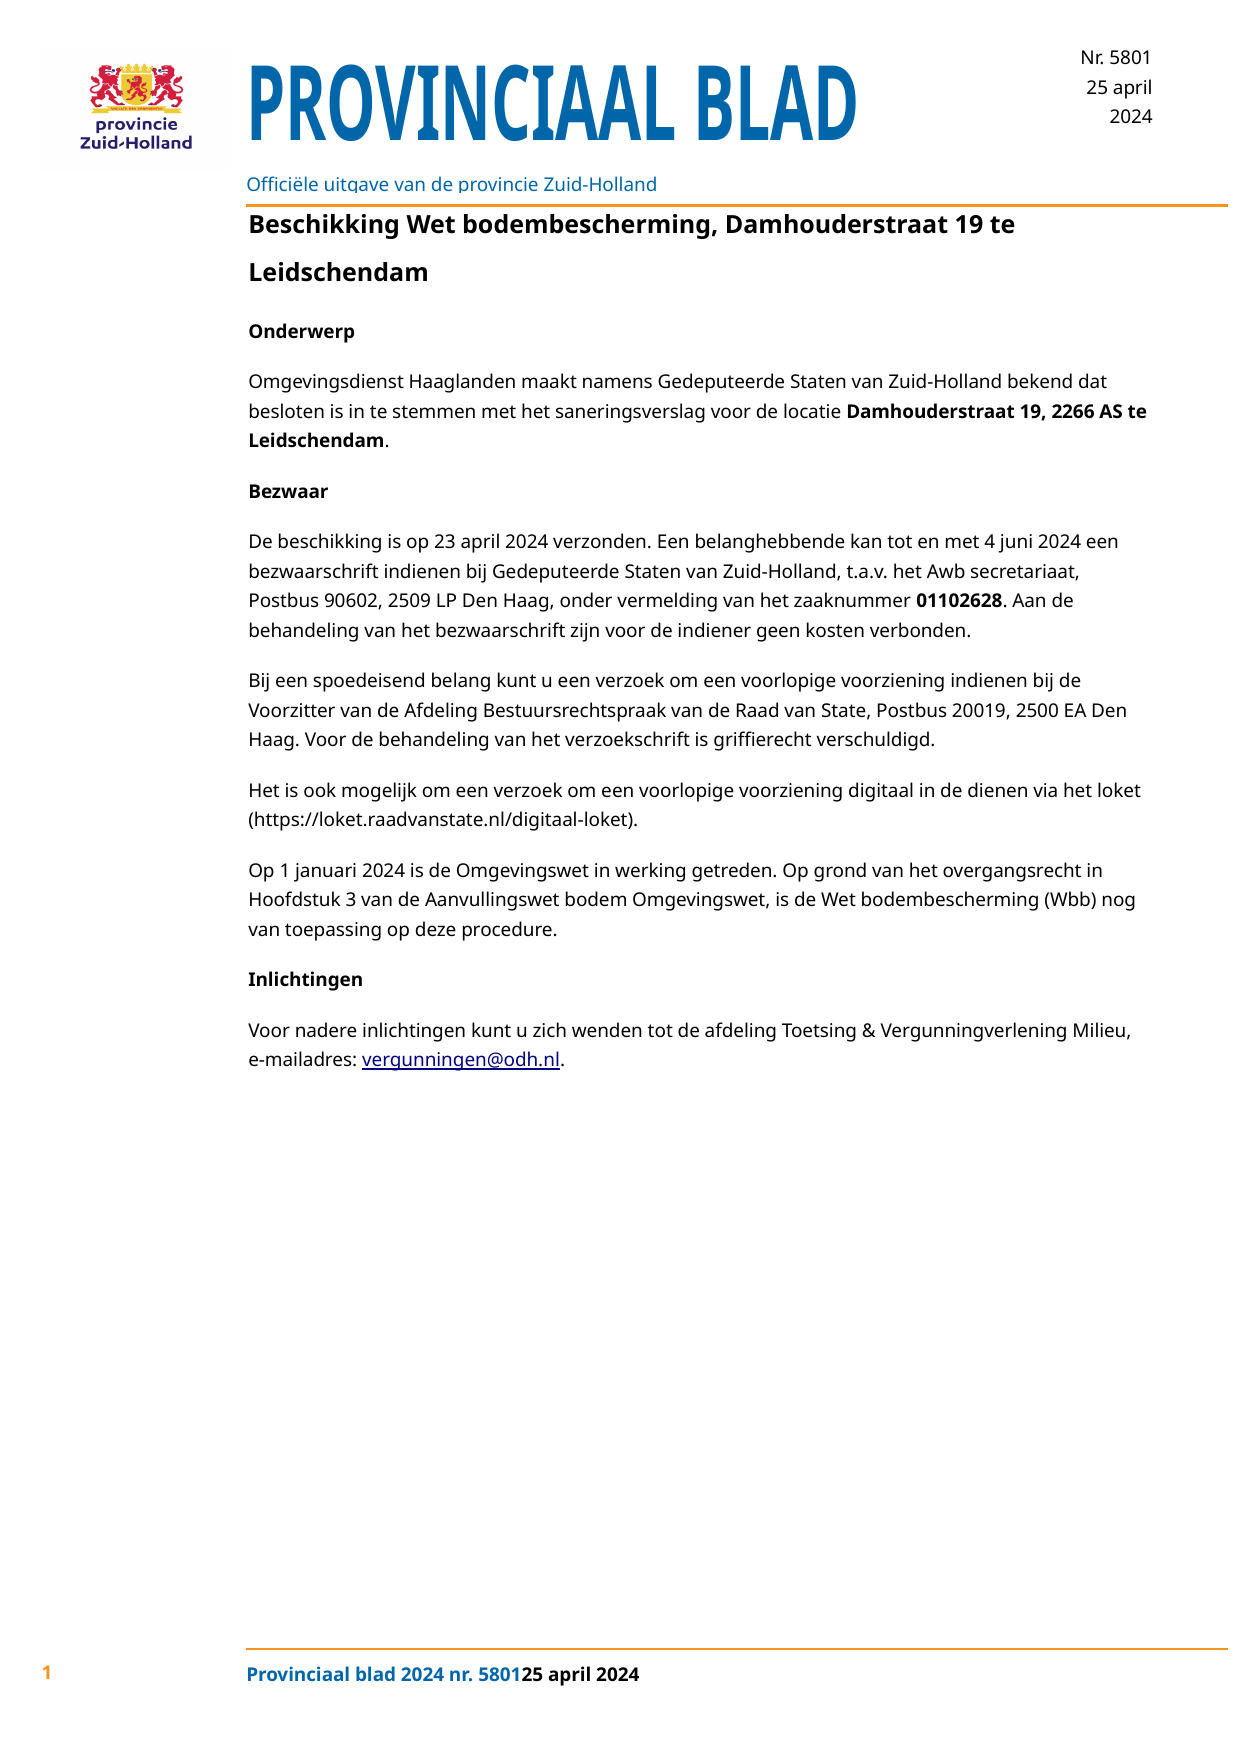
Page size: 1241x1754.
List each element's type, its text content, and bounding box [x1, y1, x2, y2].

text Het is ook mogelijk om een verzoek om een voorlopige voorziening digitaal in de dienen via het loket (https://loket.raadvanstate.nl/digitaal-loket). [248, 777, 1152, 832]
text Op 1 januari 2024 is de Omgevingswet in werking getreden. Op grond van het overgangsrecht in Hoofdstuk 3 van de Aanvullingswet bodem Omgevingswet, is de Wet bodembescherming (Wbb) nog van toepassing op deze procedure. [248, 857, 1152, 942]
text De beschikking is op 23 april 2024 verzonden. Een belanghebbende kan tot en met 4 juni 2024 een bezwaarschrift indienen bij Gedeputeerde Staten van Zuid-Holland, t.a.v. het Awb secretariaat, Postbus 90602, 2509 LP Den Haag, onder vermelding van het zaaknummer 01102628. Aan de behandeling van het bezwaarschrift zijn voor de indiener geen kosten verbonden. [248, 528, 1152, 643]
text Omgevingsdienst Haaglanden maakt namens Gedeputeerde Staten van Zuid-Holland bekend dat besloten is in te stemmen met het saneringsverslag voor de locatie Damhouderstraat 19, 2266 AS te Leidschendam. [248, 368, 1152, 453]
text Onderwerp [248, 318, 1152, 344]
text Inlichtingen [248, 967, 1152, 992]
text Bezwaar [248, 478, 1152, 504]
text Voor nadere inlichtingen kunt u zich wenden tot de afdeling Toetsing & Vergunningverlening Milieu, e-mailadres: vergunningen@odh.nl. [248, 1017, 1152, 1072]
picture [41, 47, 231, 172]
text Beschikking Wet bodembescherming, Damhouderstraat 19 te Leidschendam [248, 207, 1152, 288]
text Bij een spoedeisend belang kunt u een verzoek om een voorlopige voorziening indienen bij de Voorzitter van de Afdeling Bestuursrechtspraak van de Raad van State, Postbus 20019, 2500 EA Den Haag. Voor de behandeling van het verzoekschrift is griffierecht verschuldigd. [248, 667, 1152, 752]
